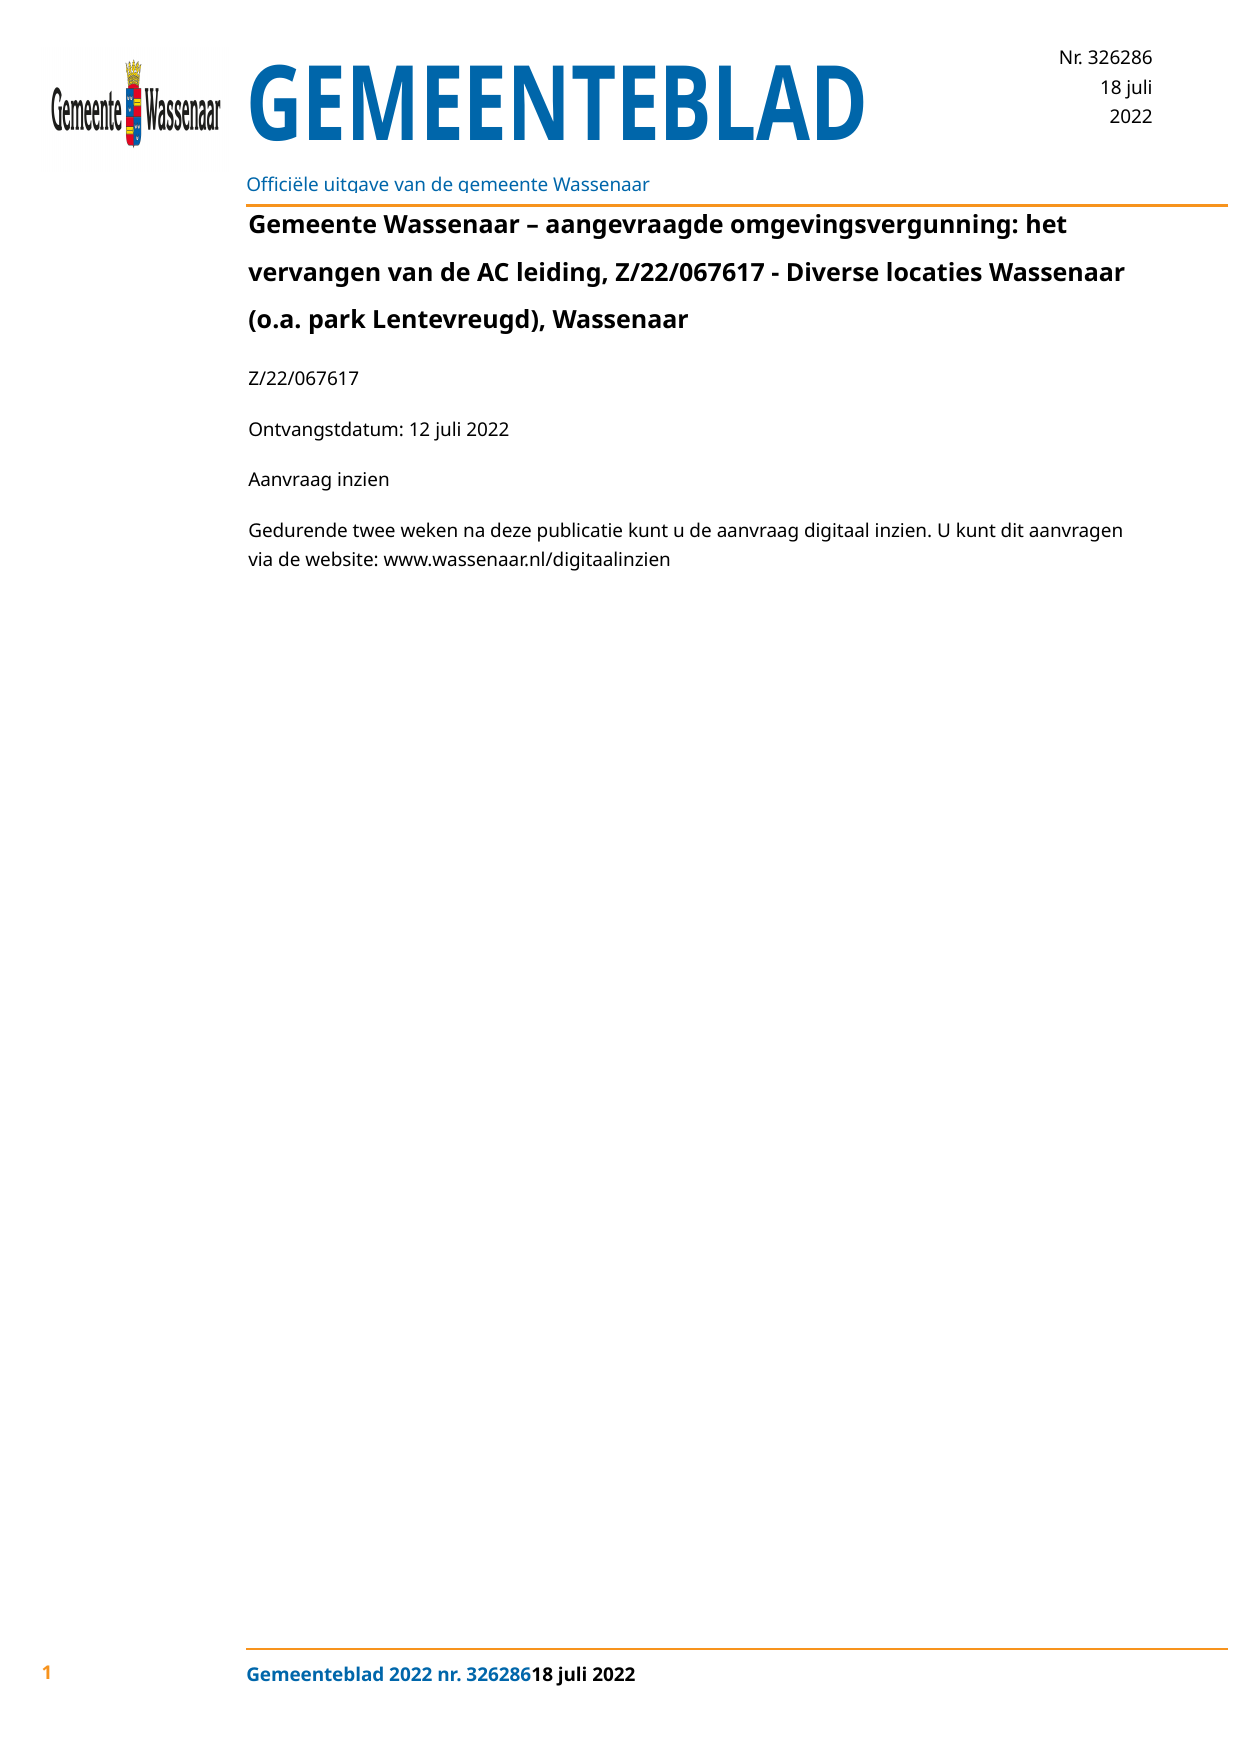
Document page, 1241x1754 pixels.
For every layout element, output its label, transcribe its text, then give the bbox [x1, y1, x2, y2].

text Gemeente Wassenaar – aangevraagde omgevingsvergunning: het vervangen van de AC leiding, Z/22/067617 - Diverse locaties Wassenaar (o.a. park Lentevreugd), Wassenaar [248, 207, 1152, 336]
text Z/22/067617 [248, 366, 1152, 391]
picture [41, 47, 231, 172]
text Aanvraag inzien [248, 466, 1152, 492]
text Gedurende twee weken na deze publicatie kunt u de aanvraag digitaal inzien. U kunt dit aanvragen via de website: www.wassenaar.nl/digitaalinzien [248, 517, 1152, 572]
text Ontvangstdatum: 12 juli 2022 [248, 416, 1152, 442]
